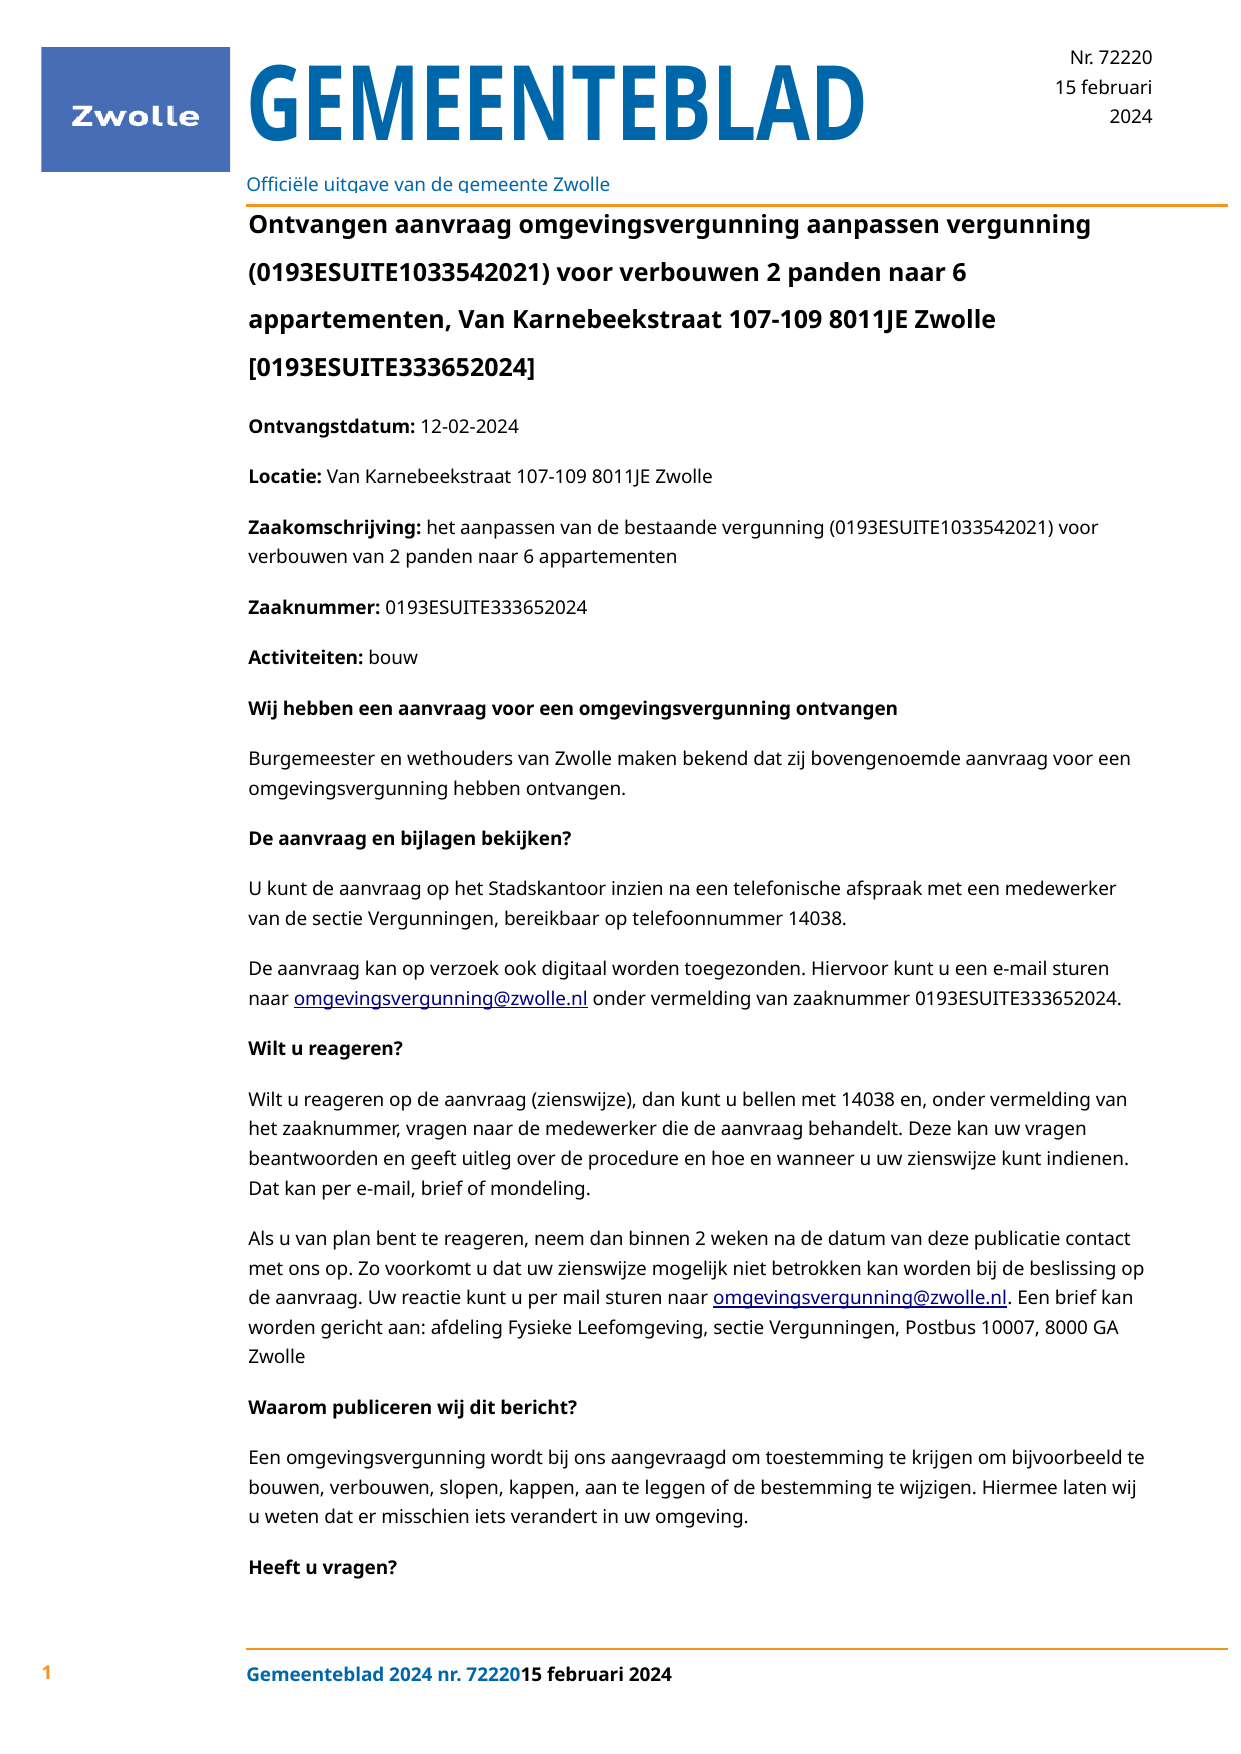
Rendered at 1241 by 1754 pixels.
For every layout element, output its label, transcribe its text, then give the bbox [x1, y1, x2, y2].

text Heeft u vragen? [248, 1554, 1152, 1580]
text Wilt u reageren? [248, 1036, 1152, 1061]
text Een omgevingsvergunning wordt bij ons aangevraagd om toestemming te krijgen om bijvoorbeeld te bouwen, verbouwen, slopen, kappen, aan te leggen of de bestemming te wijzigen. Hiermee laten wij u weten dat er misschien iets verandert in uw omgeving. [248, 1444, 1152, 1529]
text Ontvangstdatum: 12-02-2024 [248, 413, 1152, 439]
text Wij hebben een aanvraag voor een omgevingsvergunning ontvangen [248, 695, 1152, 721]
text Burgemeester en wethouders van Zwolle maken bekend dat zij bovengenoemde aanvraag voor een omgevingsvergunning hebben ontvangen. [248, 745, 1152, 801]
text De aanvraag kan op verzoek ook digitaal worden toegezonden. Hiervoor kunt u een e-mail sturen naar omgevingsvergunning@zwolle.nl onder vermelding van zaaknummer 0193ESUITE333652024. [248, 956, 1152, 1011]
text Wilt u reageren op de aanvraag (zienswijze), dan kunt u bellen met 14038 en, onder vermelding van het zaaknummer, vragen naar de medewerker die de aanvraag behandelt. Deze kan uw vragen beantwoorden en geeft uitleg over de procedure en hoe en wanneer u uw zienswijze kunt indienen. Dat kan per e-mail, brief of mondeling. [248, 1086, 1152, 1201]
text Zaaknummer: 0193ESUITE333652024 [248, 594, 1152, 620]
text Waarom publiceren wij dit bericht? [248, 1394, 1152, 1420]
text Locatie: Van Karnebeekstraat 107-109 8011JE Zwolle [248, 463, 1152, 489]
text Zaakomschrijving: het aanpassen van de bestaande vergunning (0193ESUITE1033542021) voor verbouwen van 2 panden naar 6 appartementen [248, 514, 1152, 569]
picture [41, 47, 231, 172]
text De aanvraag en bijlagen bekijken? [248, 825, 1152, 851]
text U kunt de aanvraag op het Stadskantoor inzien na een telefonische afspraak met een medewerker van de sectie Vergunningen, bereikbaar op telefoonnummer 14038. [248, 876, 1152, 931]
text Als u van plan bent te reageren, neem dan binnen 2 weken na de datum van deze publicatie contact met ons op. Zo voorkomt u dat uw zienswijze mogelijk niet betrokken kan worden bij de beslissing op de aanvraag. Uw reactie kunt u per mail sturen naar omgevingsvergunning@zwolle.nl. Een brief kan worden gericht aan: afdeling Fysieke Leefomgeving, sectie Vergunningen, Postbus 10007, 8000 GA Zwolle [248, 1225, 1152, 1369]
text Ontvangen aanvraag omgevingsvergunning aanpassen vergunning (0193ESUITE1033542021) voor verbouwen 2 panden naar 6 appartementen, Van Karnebeekstraat 107-109 8011JE Zwolle [0193ESUITE333652024] [248, 207, 1152, 384]
text Activiteiten: bouw [248, 644, 1152, 670]
